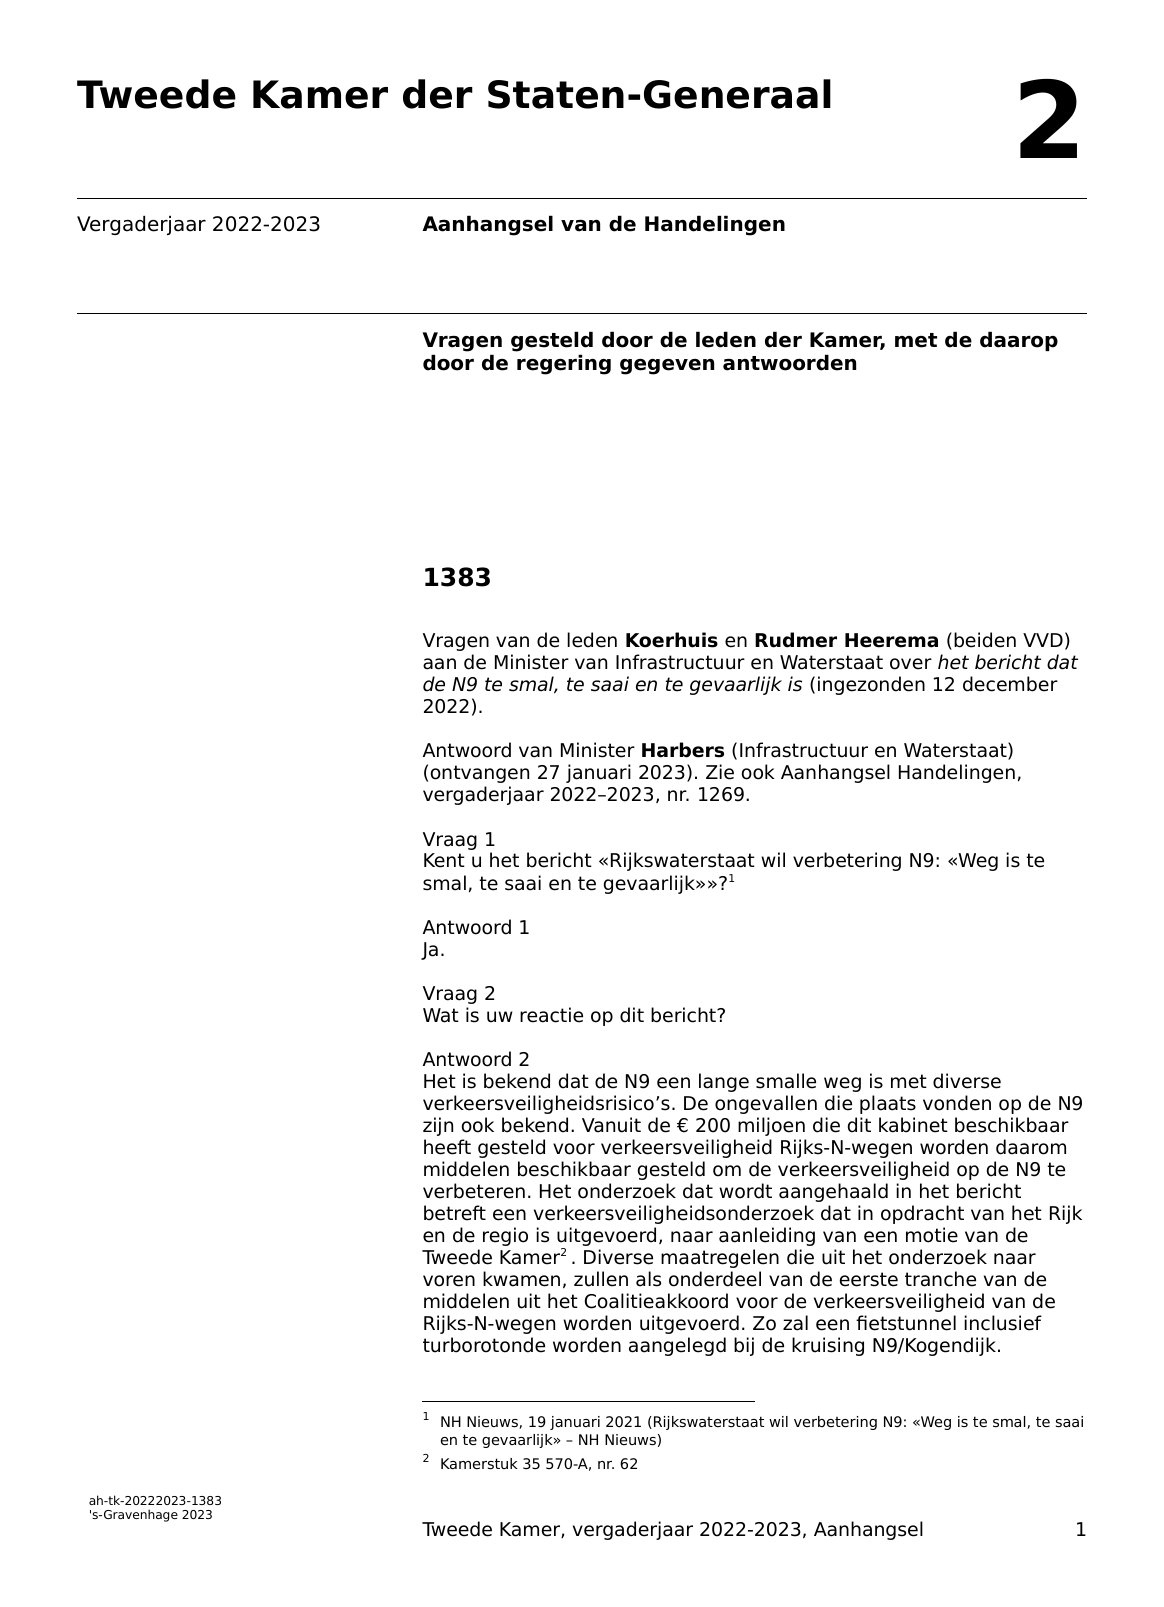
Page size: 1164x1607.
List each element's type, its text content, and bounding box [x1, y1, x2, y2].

text NH Nieuws, 19 januari 2021 (Rijkswaterstaat wil verbetering N9: «Weg is te smal, te saai en te gevaarlijk» – NH Nieuws) [422, 1410, 1087, 1449]
table_cell Aanhangsel van de Handelingen [422, 199, 1087, 313]
text Kent u het bericht «Rijkswaterstaat wil verbetering N9: «Weg is te smal, te saai en te gevaarlijk»»? [422, 850, 1087, 894]
text Antwoord 2 [422, 1049, 1087, 1071]
table_cell Vragen gesteld door de leden der Kamer, met de daarop door de regering gegeven antwoorden [422, 314, 1087, 375]
text 's-Gravenhage 2023 [88, 1508, 323, 1522]
text Wat is uw reactie op dit bericht? [422, 1005, 1087, 1027]
text Antwoord van Minister Harbers (Infrastructuur en Waterstaat) (ontvangen 27 januari 2023). Zie ook Aanhangsel Handelingen, vergaderjaar 2022–2023, nr. 1269. [422, 740, 1087, 806]
table_cell [77, 314, 422, 375]
table_header 2 [886, 59, 1087, 198]
text Antwoord 1 [422, 917, 1087, 938]
text Kamerstuk 35 570-A, nr. 62 [422, 1452, 1087, 1474]
table_cell Vergaderjaar 2022-2023 [77, 199, 422, 313]
table_header Tweede Kamer der Staten-Generaal [77, 59, 886, 198]
text 1383 [422, 563, 1087, 592]
text Ja. [422, 938, 1087, 961]
text Het is bekend dat de N9 een lange smalle weg is met diverse verkeersveiligheidsrisico’s. De ongevallen die plaats vonden op de N9 zijn ook bekend. Vanuit de € 200 miljoen die dit kabinet beschikbaar heeft gesteld voor verkeersveiligheid Rijks-N-wegen worden daarom middelen beschikbaar gesteld om de verkeersveiligheid op de N9 te verbeteren. Het onderzoek dat wordt aangehaald in het bericht betreft een verkeersveiligheidsonderzoek dat in opdracht van het Rijk en de regio is uitgevoerd, naar aanleiding van een motie van de Tweede Kamer. Diverse maatregelen die uit het onderzoek naar voren kwamen, zullen als onderdeel van de eerste tranche van de middelen uit het Coalitieakkoord voor de verkeersveiligheid van de Rijks-N-wegen worden uitgevoerd. Zo zal een fietstunnel inclusief turborotonde worden aangelegd bij de kruising N9/Kogendijk. [422, 1071, 1087, 1357]
text ah-tk-20222023-1383 [88, 1494, 323, 1508]
text Vraag 2 [422, 983, 1087, 1005]
text Vragen van de leden Koerhuis en Rudmer Heerema (beiden VVD) aan de Minister van Infrastructuur en Waterstaat over het bericht dat de N9 te smal, te saai en te gevaarlijk is (ingezonden 12 december 2022). [422, 630, 1087, 718]
text Vraag 1 [422, 828, 1087, 850]
